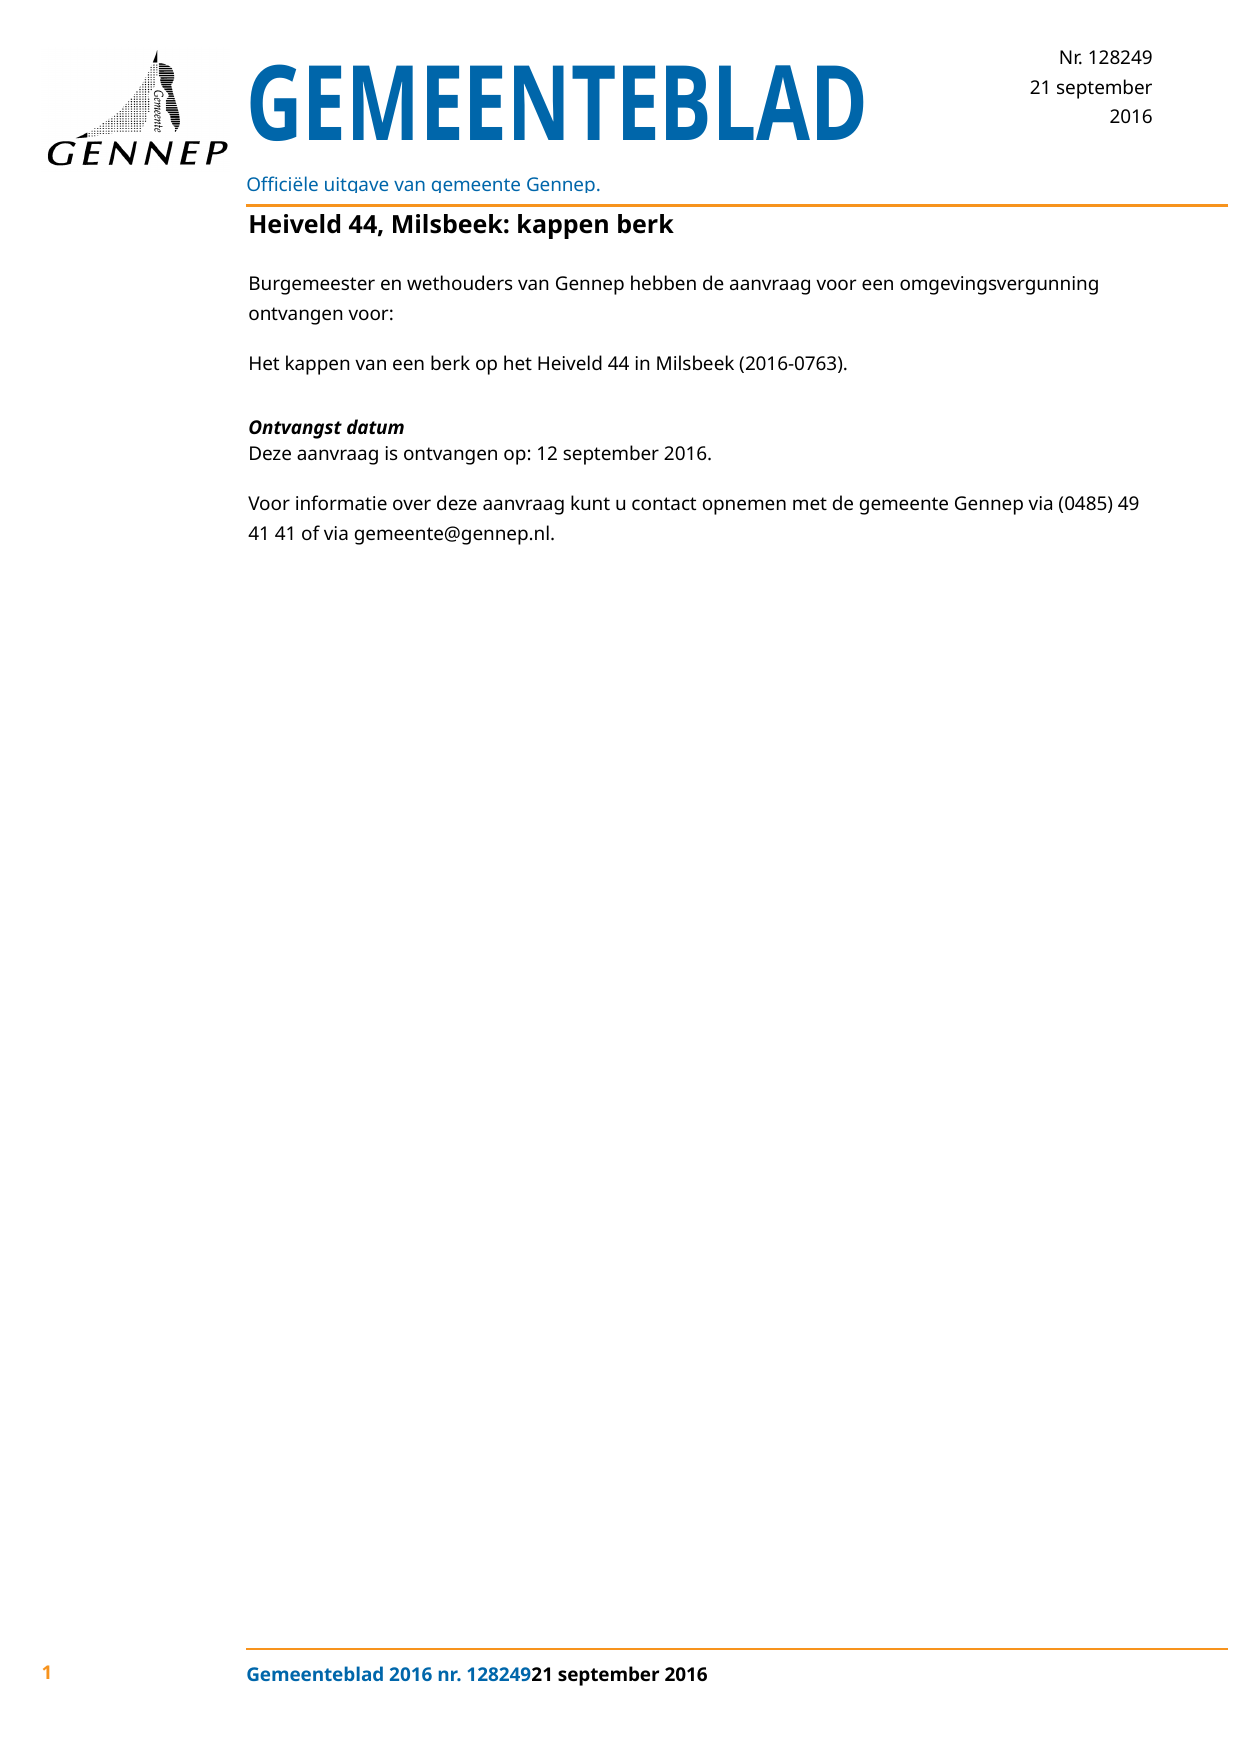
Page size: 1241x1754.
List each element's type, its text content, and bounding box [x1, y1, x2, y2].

text Ontvangst datum [248, 414, 1152, 440]
text Voor informatie over deze aanvraag kunt u contact opnemen met de gemeente Gennep via (0485) 49 41 41 of via gemeente@gennep.nl. [248, 490, 1152, 546]
text Burgemeester en wethouders van Gennep hebben de aanvraag voor een omgevingsvergunning ontvangen voor: [248, 270, 1152, 326]
text Heiveld 44, Milsbeek: kappen berk [248, 207, 1152, 241]
text Deze aanvraag is ontvangen op: 12 september 2016. [248, 440, 1152, 466]
text Het kappen van een berk op het Heiveld 44 in Milsbeek (2016-0763). [248, 350, 1152, 376]
picture [41, 47, 231, 172]
